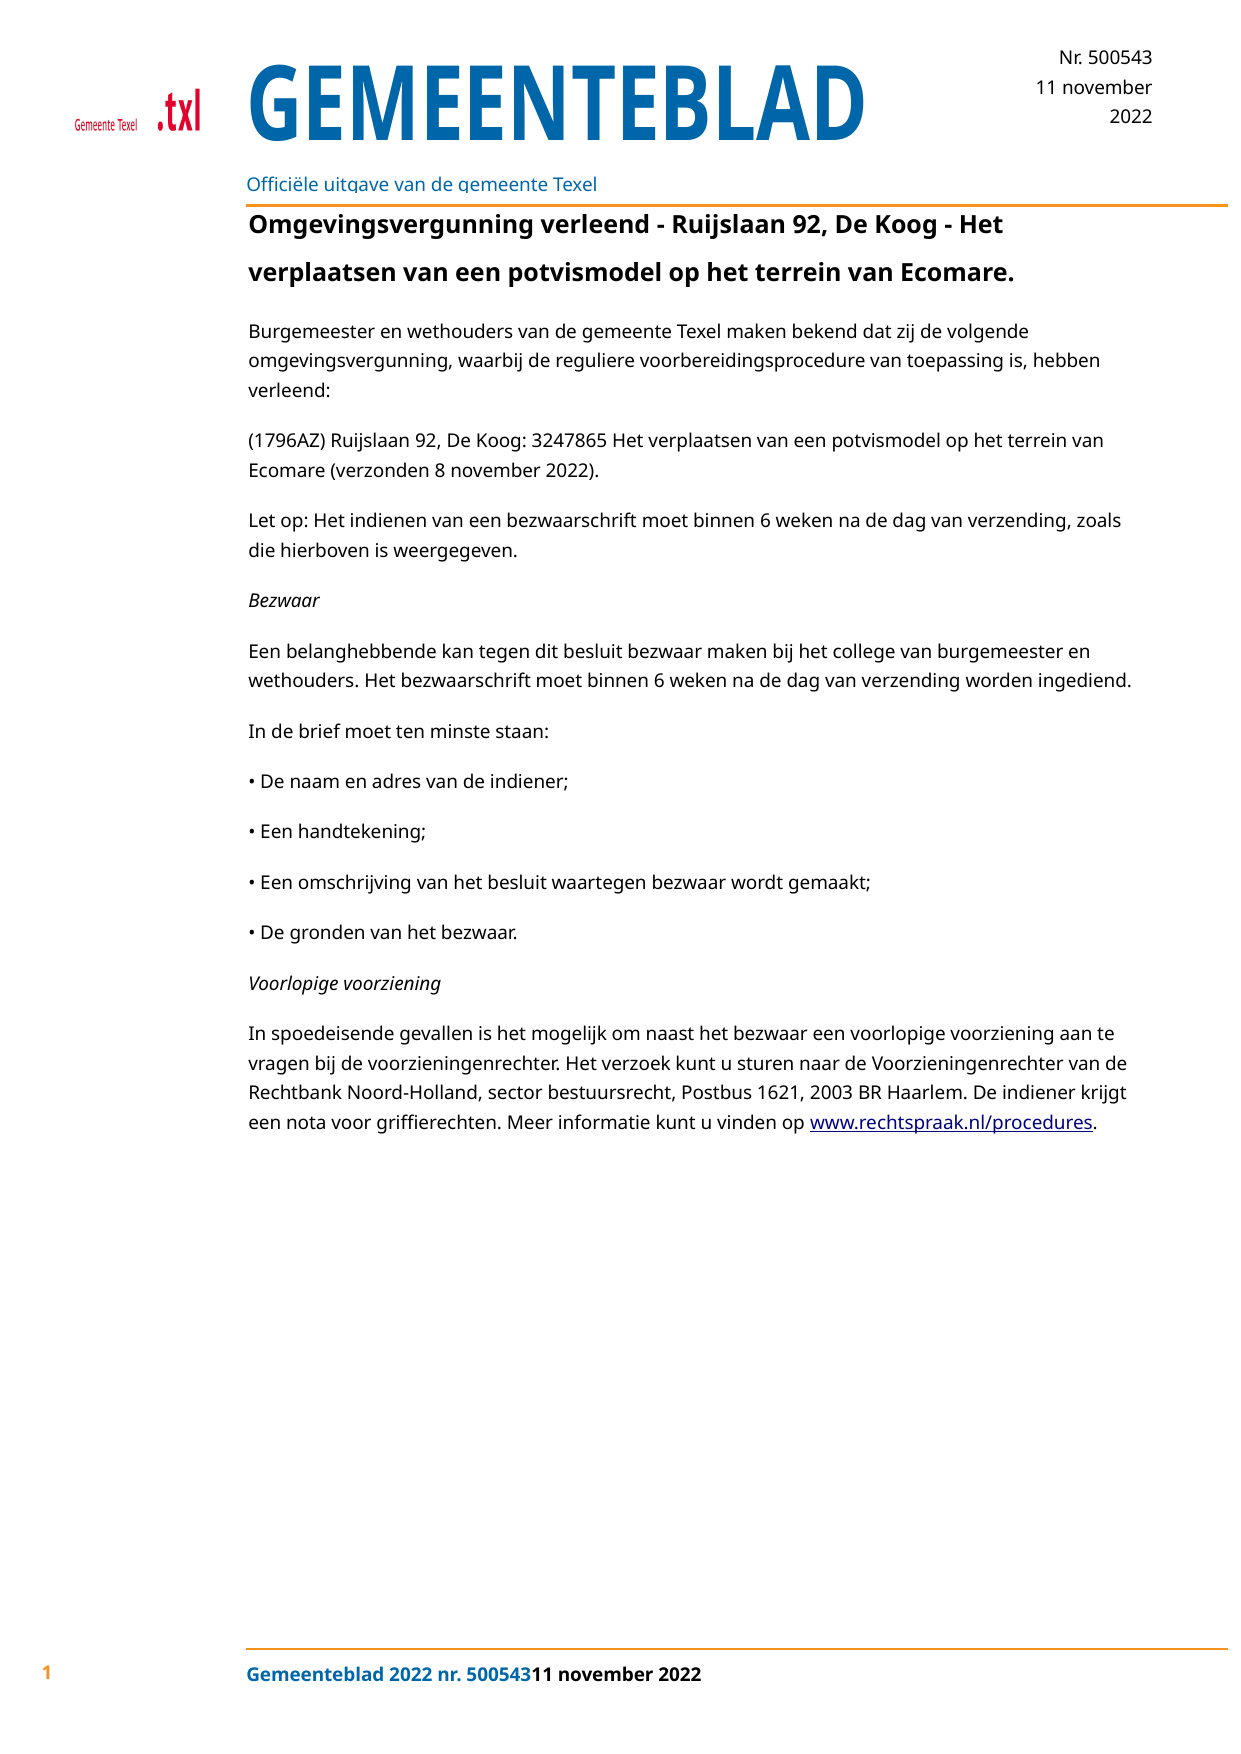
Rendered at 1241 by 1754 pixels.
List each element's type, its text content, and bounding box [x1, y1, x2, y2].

text Let op: Het indienen van een bezwaarschrift moet binnen 6 weken na de dag van verzending, zoals die hierboven is weergegeven. [248, 507, 1152, 563]
text Een belanghebbende kan tegen dit besluit bezwaar maken bij het college van burgemeester en wethouders. Het bezwaarschrift moet binnen 6 weken na de dag van verzending worden ingediend. [248, 638, 1152, 693]
text • De naam en adres van de indiener; [248, 768, 1152, 794]
text In de brief moet ten minste staan: [248, 718, 1152, 744]
text In spoedeisende gevallen is het mogelijk om naast het bezwaar een voorlopige voorziening aan te vragen bij de voorzieningenrechter. Het verzoek kunt u sturen naar de Voorzieningenrechter van de Rechtbank Noord-Holland, sector bestuursrecht, Postbus 1621, 2003 BR Haarlem. De indiener krijgt een nota voor griffierechten. Meer informatie kunt u vinden op www.rechtspraak.nl/procedures. [248, 1020, 1152, 1135]
text Voorlopige voorziening [248, 970, 1152, 996]
text • Een handtekening; [248, 819, 1152, 844]
text Bezwaar [248, 587, 1152, 613]
text (1796AZ) Ruijslaan 92, De Koog: 3247865 Het verplaatsen van een potvismodel op het terrein van Ecomare (verzonden 8 november 2022). [248, 427, 1152, 483]
text Omgevingsvergunning verleend - Ruijslaan 92, De Koog - Het verplaatsen van een potvismodel op het terrein van Ecomare. [248, 207, 1152, 288]
picture [41, 47, 231, 172]
text • Een omschrijving van het besluit waartegen bezwaar wordt gemaakt; [248, 869, 1152, 895]
text • De gronden van het bezwaar. [248, 919, 1152, 945]
text Burgemeester en wethouders van de gemeente Texel maken bekend dat zij de volgende omgevingsvergunning, waarbij de reguliere voorbereidingsprocedure van toepassing is, hebben verleend: [248, 318, 1152, 403]
